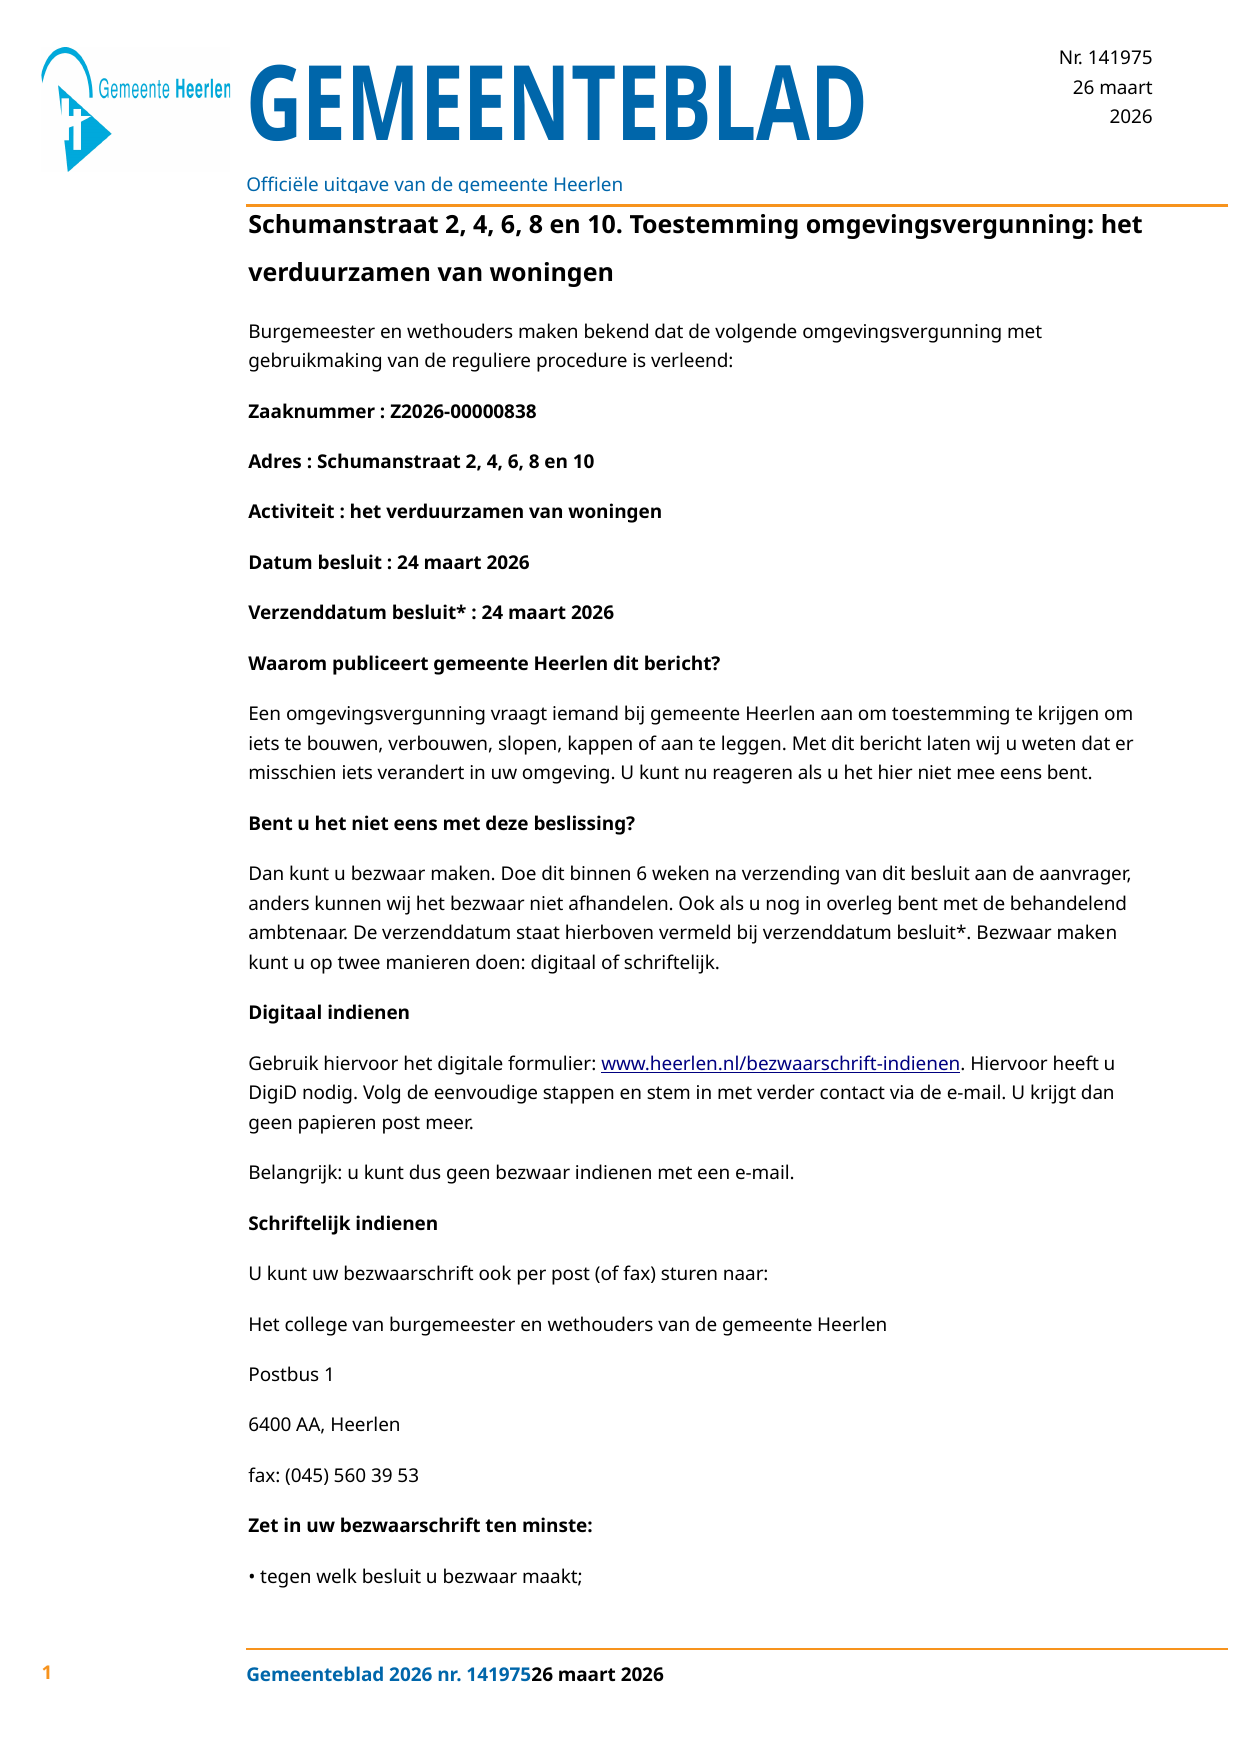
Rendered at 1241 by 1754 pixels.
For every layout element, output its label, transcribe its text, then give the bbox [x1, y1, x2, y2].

picture [41, 47, 231, 172]
text Schriftelijk indienen [248, 1210, 1152, 1236]
text Een omgevingsvergunning vraagt iemand bij gemeente Heerlen aan om toestemming te krijgen om iets te bouwen, verbouwen, slopen, kappen of aan te leggen. Met dit bericht laten wij u weten dat er misschien iets verandert in uw omgeving. U kunt nu reageren als u het hier niet mee eens bent. [248, 700, 1152, 785]
text Postbus 1 [248, 1361, 1152, 1387]
text Zet in uw bezwaarschrift ten minste: [248, 1512, 1152, 1538]
text Het college van burgemeester en wethouders van de gemeente Heerlen [248, 1311, 1152, 1337]
text Adres : Schumanstraat 2, 4, 6, 8 en 10 [248, 448, 1152, 474]
text • tegen welk besluit u bezwaar maakt; [248, 1563, 1152, 1589]
text Waarom publiceert gemeente Heerlen dit bericht? [248, 650, 1152, 676]
text 6400 AA, Heerlen [248, 1412, 1152, 1437]
text Dan kunt u bezwaar maken. Doe dit binnen 6 weken na verzending van dit besluit aan de aanvrager, anders kunnen wij het bezwaar niet afhandelen. Ook als u nog in overleg bent met de behandelend ambtenaar. De verzenddatum staat hierboven vermeld bij verzenddatum besluit*. Bezwaar maken kunt u op twee manieren doen: digitaal of schriftelijk. [248, 860, 1152, 975]
picture [41, 47, 59, 70]
text Bent u het niet eens met deze beslissing? [248, 810, 1152, 836]
text Datum besluit : 24 maart 2026 [248, 549, 1152, 575]
text Zaaknummer : Z2026-00000838 [248, 398, 1152, 424]
text Schumanstraat 2, 4, 6, 8 en 10. Toestemming omgevingsvergunning: het verduurzamen van woningen [248, 207, 1152, 288]
text Belangrijk: u kunt dus geen bezwaar indienen met een e-mail. [248, 1159, 1152, 1185]
text Activiteit : het verduurzamen van woningen [248, 499, 1152, 524]
text U kunt uw bezwaarschrift ook per post (of fax) sturen naar: [248, 1260, 1152, 1286]
text Burgemeester en wethouders maken bekend dat de volgende omgevingsvergunning met gebruikmaking van de reguliere procedure is verleend: [248, 318, 1152, 373]
text Digitaal indienen [248, 999, 1152, 1025]
text fax: (045) 560 39 53 [248, 1462, 1152, 1488]
text Gebruik hiervoor het digitale formulier: www.heerlen.nl/bezwaarschrift-indienen. Hiervoor heeft u DigiD nodig. Volg de eenvoudige stappen en stem in met verder contact via de e-mail. U krijgt dan geen papieren post meer. [248, 1050, 1152, 1135]
text Verzenddatum besluit* : 24 maart 2026 [248, 599, 1152, 625]
